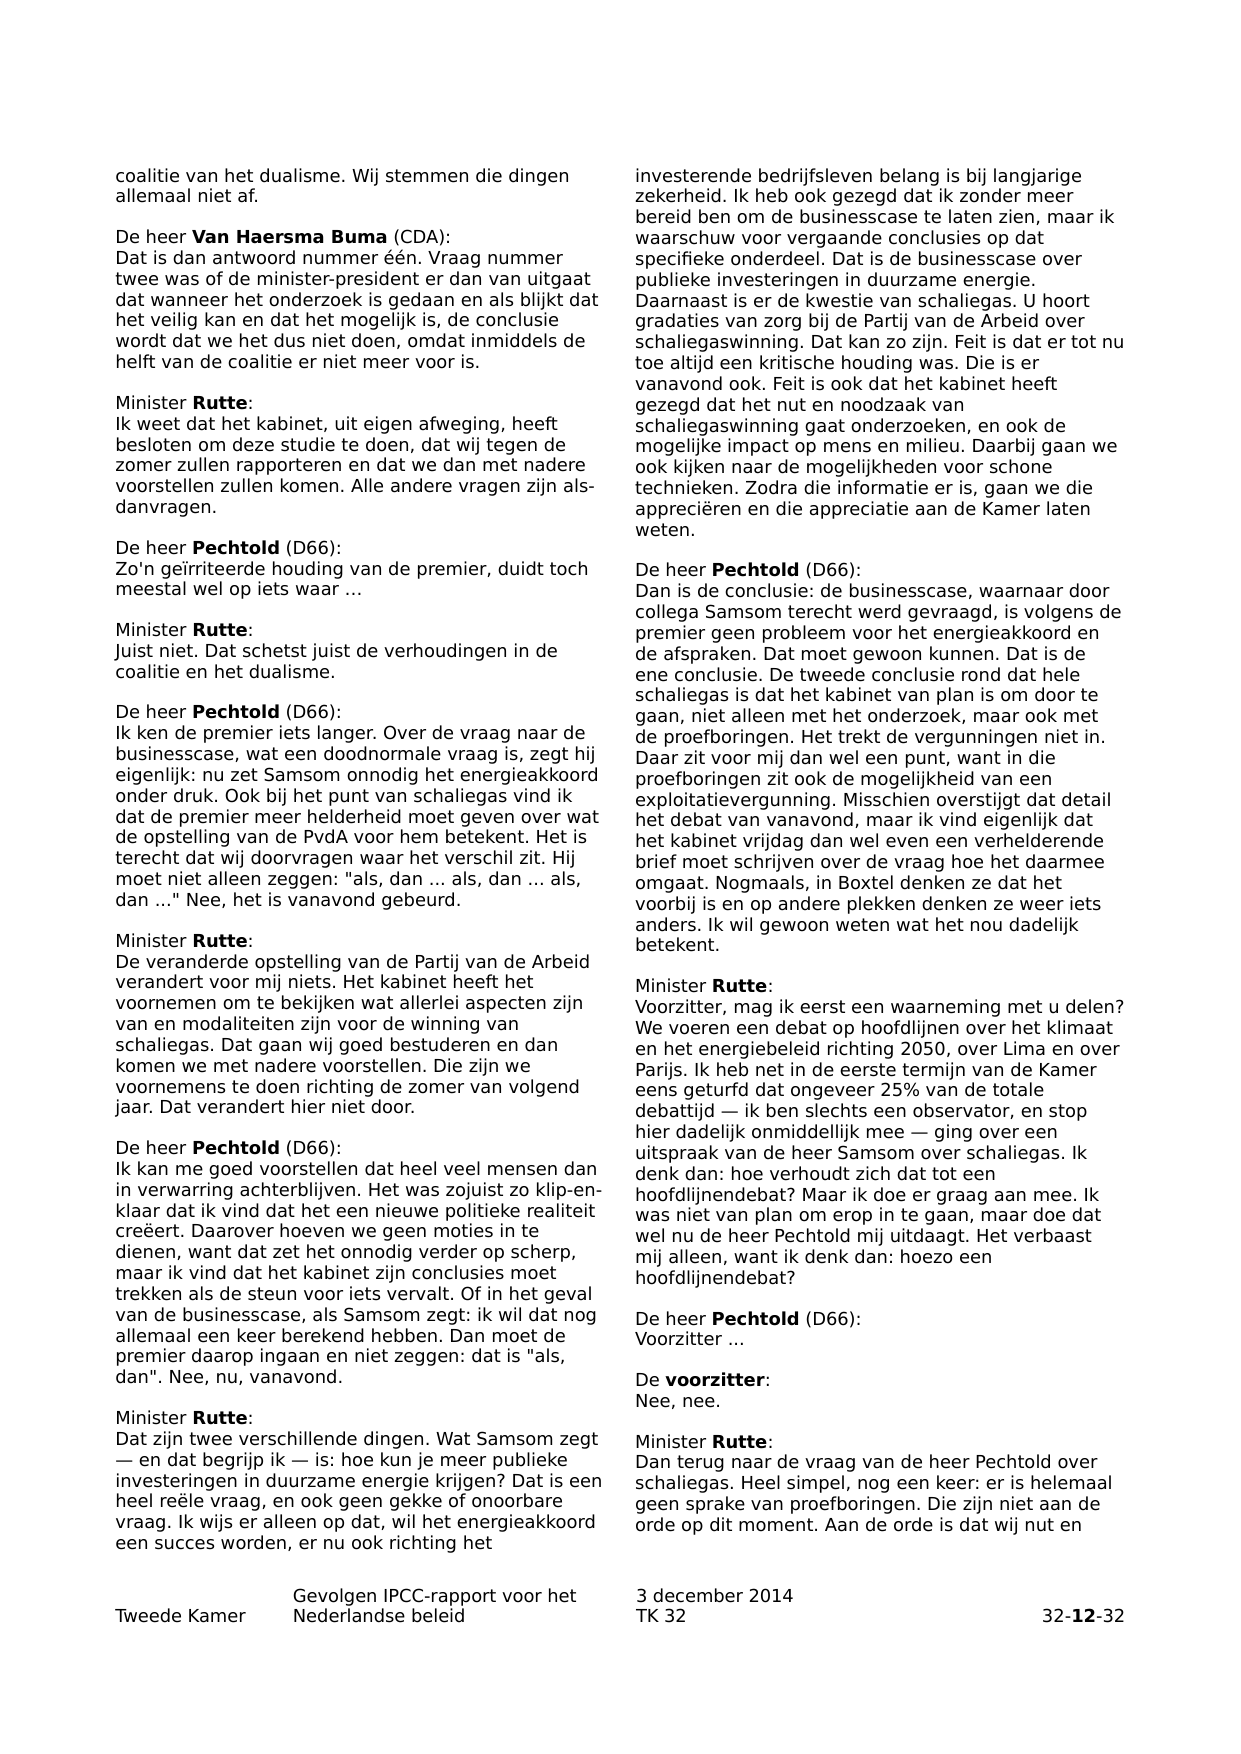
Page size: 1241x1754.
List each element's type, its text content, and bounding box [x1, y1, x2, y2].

text Dat is dan antwoord nummer één. Vraag nummer twee was of de minister-president er dan van uitgaat dat wanneer het onderzoek is gedaan en als blijkt dat het veilig kan en dat het mogelijk is, de conclusie wordt dat we het dus niet doen, omdat inmiddels de helft van de coalitie er niet meer voor is. [115, 248, 605, 373]
text Minister Rutte: [115, 393, 605, 413]
text Dan terug naar de vraag van de heer Pechtold over schaliegas. Heel simpel, nog een keer: er is helemaal geen sprake van proefboringen. Die zijn niet aan de orde op dit moment. Aan de orde is dat wij nut en [635, 1452, 1125, 1536]
text De voorzitter: [635, 1370, 1125, 1391]
text Zo'n geïrriteerde houding van de premier, duidt toch meestal wel op iets waar … [115, 558, 605, 600]
text Ik ken de premier iets langer. Over de vraag naar de businesscase, wat een doodnormale vraag is, zegt hij eigenlijk: nu zet Samsom onnodig het energieakkoord onder druk. Ook bij het punt van schaliegas vind ik dat de premier meer helderheid moet geven over wat de opstelling van de PvdA voor hem betekent. Het is terecht dat wij doorvragen waar het verschil zit. Hij moet niet alleen zeggen: "als, dan ... als, dan ... als, dan ..." Nee, het is vanavond gebeurd. [115, 723, 605, 911]
text De heer Pechtold (D66): [635, 1308, 1125, 1329]
text Daarnaast is er de kwestie van schaliegas. U hoort gradaties van zorg bij de Partij van de Arbeid over schaliegaswinning. Dat kan zo zijn. Feit is dat er tot nu toe altijd een kritische houding was. Die is er vanavond ook. Feit is ook dat het kabinet heeft gezegd dat het nut en noodzaak van schaliegaswinning gaat onderzoeken, en ook de mogelijke impact op mens en milieu. Daarbij gaan we ook kijken naar de mogelijkheden voor schone technieken. Zodra die informatie er is, gaan we die appreciëren en die appreciatie aan de Kamer laten weten. [635, 290, 1125, 540]
text Voorzitter ... [635, 1329, 1125, 1350]
text Minister Rutte: [115, 620, 605, 641]
text Voorzitter, mag ik eerst een waarneming met u delen? We voeren een debat op hoofdlijnen over het klimaat en het energiebeleid richting 2050, over Lima en over Parijs. Ik heb net in de eerste termijn van de Kamer eens geturfd dat ongeveer 25% van de totale debattijd — ik ben slechts een observator, en stop hier dadelijk onmiddellijk mee — ging over een uitspraak van de heer Samsom over schaliegas. Ik denk dan: hoe verhoudt zich dat tot een hoofdlijnendebat? Maar ik doe er graag aan mee. Ik was niet van plan om erop in te gaan, maar doe dat wel nu de heer Pechtold mij uitdaagt. Het verbaast mij alleen, want ik denk dan: hoezo een hoofdlijnendebat? [635, 997, 1125, 1288]
text coalitie van het dualisme. Wij stemmen die dingen allemaal niet af. [115, 165, 605, 207]
text De heer Pechtold (D66): [635, 560, 1125, 581]
text Minister Rutte: [635, 976, 1125, 997]
text De heer Pechtold (D66): [115, 702, 605, 723]
text Dat zijn twee verschillende dingen. Wat Samsom zegt — en dat begrijp ik — is: hoe kun je meer publieke investeringen in duurzame energie krijgen? Dat is een heel reële vraag, en ook geen gekke of onoorbare vraag. Ik wijs er alleen op dat, wil het energieakkoord een succes worden, er nu ook richting het [115, 1429, 605, 1554]
text Ik weet dat het kabinet, uit eigen afweging, heeft besloten om deze studie te doen, dat wij tegen de zomer zullen rapporteren en dat we dan met nadere voorstellen zullen komen. Alle andere vragen zijn als-danvragen. [115, 413, 605, 518]
text De veranderde opstelling van de Partij van de Arbeid verandert voor mij niets. Het kabinet heeft het voornemen om te bekijken wat allerlei aspecten zijn van en modaliteiten zijn voor de winning van schaliegas. Dat gaan wij goed bestuderen en dan komen we met nadere voorstellen. Die zijn we voornemens te doen richting de zomer van volgend jaar. Dat verandert hier niet door. [115, 951, 605, 1118]
text Ik kan me goed voorstellen dat heel veel mensen dan in verwarring achterblijven. Het was zojuist zo klip-en-klaar dat ik vind dat het een nieuwe politieke realiteit creëert. Daarover hoeven we geen moties in te dienen, want dat zet het onnodig verder op scherp, maar ik vind dat het kabinet zijn conclusies moet trekken als de steun voor iets vervalt. Of in het geval van de businesscase, als Samsom zegt: ik wil dat nog allemaal een keer berekend hebben. Dan moet de premier daarop ingaan en niet zeggen: dat is "als, dan". Nee, nu, vanavond. [115, 1159, 605, 1388]
text De heer Van Haersma Buma (CDA): [115, 227, 605, 248]
text Minister Rutte: [635, 1432, 1125, 1452]
text De heer Pechtold (D66): [115, 538, 605, 558]
text Juist niet. Dat schetst juist de verhoudingen in de coalitie en het dualisme. [115, 641, 605, 682]
text De heer Pechtold (D66): [115, 1138, 605, 1159]
text Dan is de conclusie: de businesscase, waarnaar door collega Samsom terecht werd gevraagd, is volgens de premier geen probleem voor het energieakkoord en de afspraken. Dat moet gewoon kunnen. Dat is de ene conclusie. De tweede conclusie rond dat hele schaliegas is dat het kabinet van plan is om door te gaan, niet alleen met het onderzoek, maar ook met de proefboringen. Het trekt de vergunningen niet in. Daar zit voor mij dan wel een punt, want in die proefboringen zit ook de mogelijkheid van een exploitatievergunning. Misschien overstijgt dat detail het debat van vanavond, maar ik vind eigenlijk dat het kabinet vrijdag dan wel even een verhelderende brief moet schrijven over de vraag hoe het daarmee omgaat. Nogmaals, in Boxtel denken ze dat het voorbij is en op andere plekken denken ze weer iets anders. Ik wil gewoon weten wat het nou dadelijk betekent. [635, 581, 1125, 956]
text Nee, nee. [635, 1391, 1125, 1412]
text investerende bedrijfsleven belang is bij langjarige zekerheid. Ik heb ook gezegd dat ik zonder meer bereid ben om de businesscase te laten zien, maar ik waarschuw voor vergaande conclusies op dat specifieke onderdeel. Dat is de businesscase over publieke investeringen in duurzame energie. [635, 165, 1125, 290]
text Minister Rutte: [115, 931, 605, 951]
text Minister Rutte: [115, 1408, 605, 1429]
